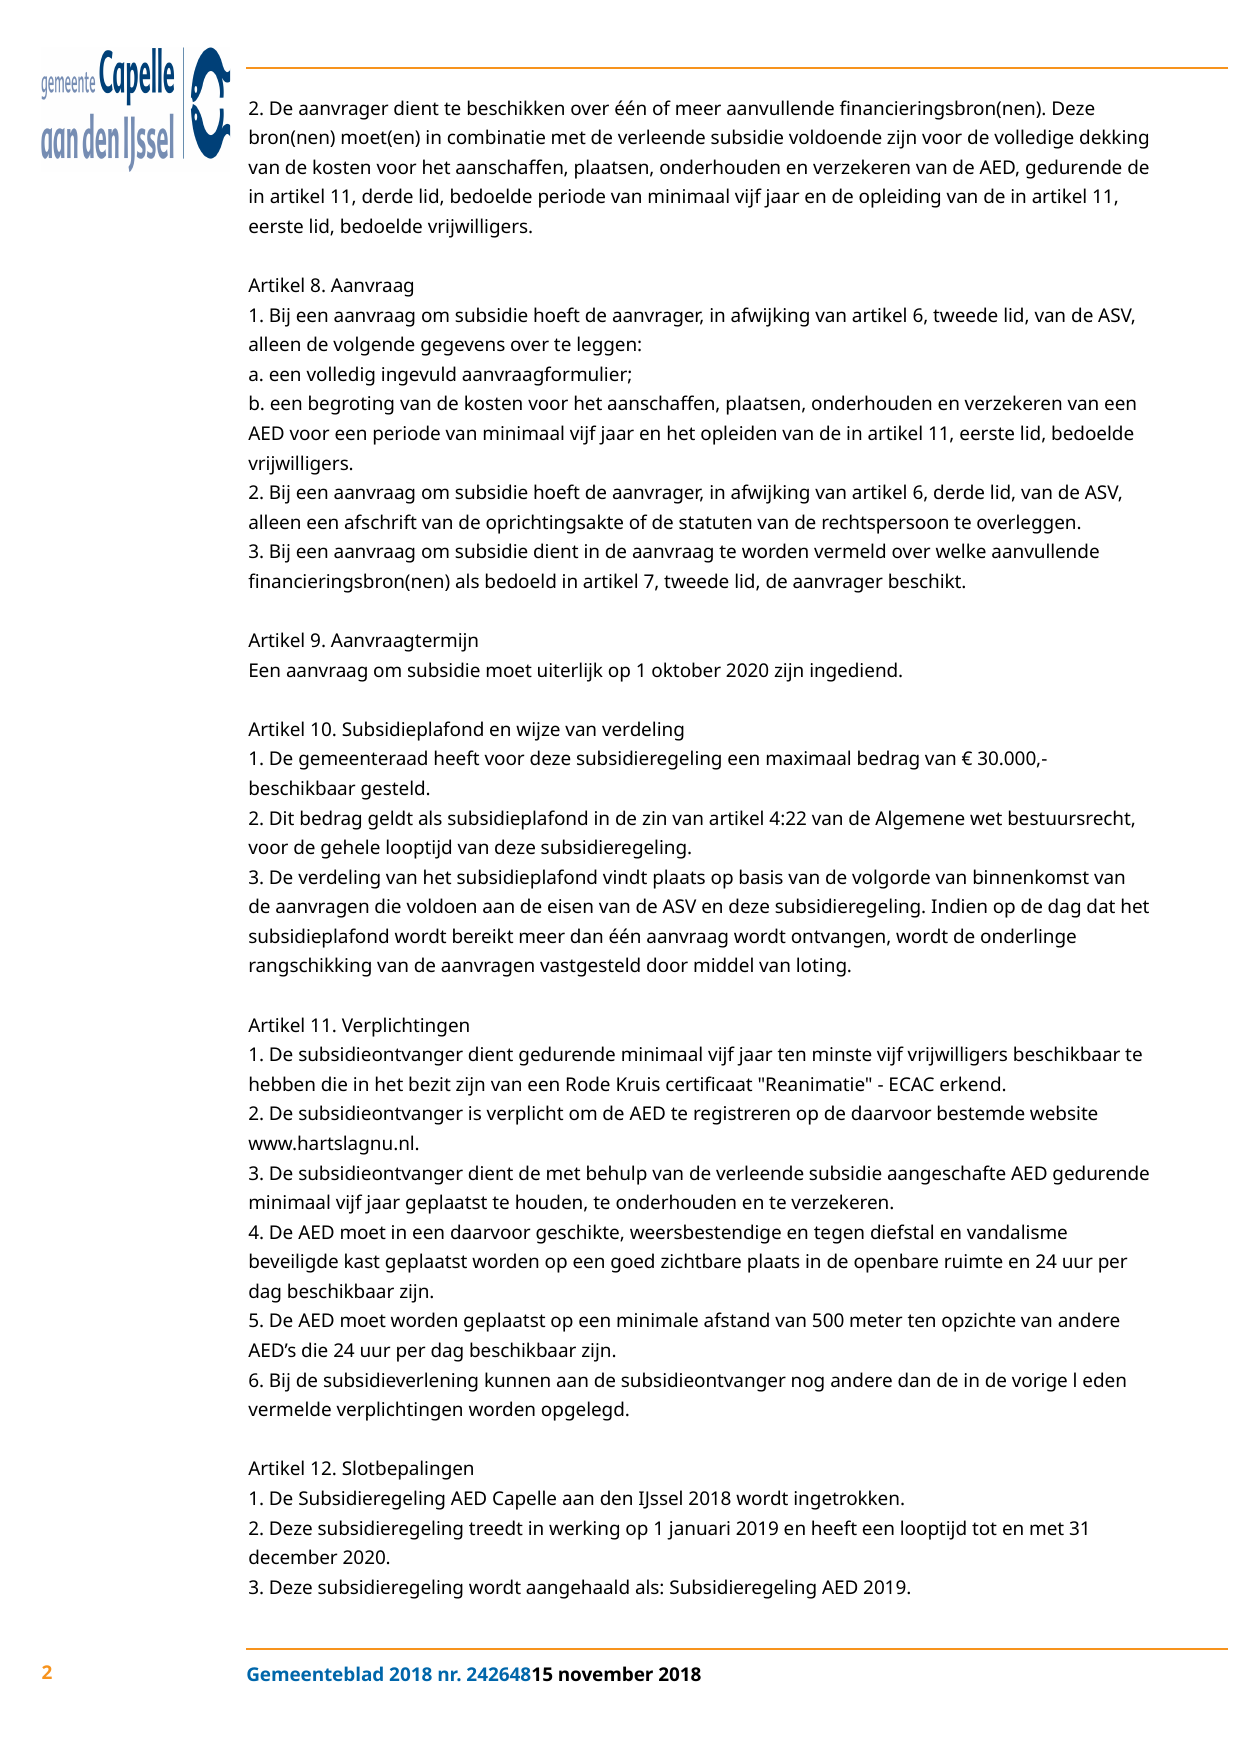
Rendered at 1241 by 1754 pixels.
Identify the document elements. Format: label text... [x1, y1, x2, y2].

text 6. Bij de subsidieverlening kunnen aan de subsidieontvanger nog andere dan de in de vorige l eden vermelde verplichtingen worden opgelegd. [248, 1367, 1152, 1422]
text 2. Deze subsidieregeling treedt in werking op 1 januari 2019 en heeft een looptijd tot en met 31 december 2020. [248, 1515, 1152, 1570]
text Artikel 12. Slotbepalingen [248, 1456, 1152, 1481]
text b. een begroting van de kosten voor het aanschaffen, plaatsen, onderhouden en verzekeren van een AED voor een periode van minimaal vijf jaar en het opleiden van de in artikel 11, eerste lid, bedoelde vrijwilligers. [248, 391, 1152, 476]
text 3. Deze subsidieregeling wordt aangehaald als: Subsidieregeling AED 2019. [248, 1574, 1152, 1600]
text 1. Bij een aanvraag om subsidie hoeft de aanvrager, in afwijking van artikel 6, tweede lid, van de ASV, alleen de volgende gegevens over te leggen: [248, 302, 1152, 357]
text 2. Bij een aanvraag om subsidie hoeft de aanvrager, in afwijking van artikel 6, derde lid, van de ASV, alleen een afschrift van de oprichtingsakte of de statuten van de rechtspersoon te overleggen. [248, 479, 1152, 535]
text 1. De gemeenteraad heeft voor deze subsidieregeling een maximaal bedrag van € 30.000,- beschikbaar gesteld. [248, 746, 1152, 801]
text Artikel 8. Aanvraag [248, 272, 1152, 298]
text Artikel 10. Subsidieplafond en wijze van verdeling [248, 716, 1152, 742]
text Artikel 9. Aanvraagtermijn [248, 627, 1152, 653]
text 3. De subsidieontvanger dient de met behulp van de verleende subsidie aangeschafte AED gedurende minimaal vijf jaar geplaatst te houden, te onderhouden en te verzekeren. [248, 1160, 1152, 1215]
text 5. De AED moet worden geplaatst op een minimale afstand van 500 meter ten opzichte van andere AED’s die 24 uur per dag beschikbaar zijn. [248, 1308, 1152, 1363]
text a. een volledig ingevuld aanvraagformulier; [248, 361, 1152, 387]
text 3. Bij een aanvraag om subsidie dient in de aanvraag te worden vermeld over welke aanvullende financieringsbron(nen) als bedoeld in artikel 7, tweede lid, de aanvrager beschikt. [248, 538, 1152, 594]
text 4. De AED moet in een daarvoor geschikte, weersbestendige en tegen diefstal en vandalisme beveiligde kast geplaatst worden op een goed zichtbare plaats in de openbare ruimte en 24 uur per dag beschikbaar zijn. [248, 1219, 1152, 1304]
text 2. Dit bedrag geldt als subsidieplafond in de zin van artikel 4:22 van de Algemene wet bestuursrecht, voor de gehele looptijd van deze subsidieregeling. [248, 805, 1152, 860]
text 1. De Subsidieregeling AED Capelle aan den IJssel 2018 wordt ingetrokken. [248, 1485, 1152, 1511]
text Artikel 11. Verplichtingen [248, 1012, 1152, 1038]
text 3. De verdeling van het subsidieplafond vindt plaats op basis van de volgorde van binnenkomst van de aanvragen die voldoen aan de eisen van de ASV en deze subsidieregeling. Indien op de dag dat het subsidieplafond wordt bereikt meer dan één aanvraag wordt ontvangen, wordt de onderlinge rangschikking van de aanvragen vastgesteld door middel van loting. [248, 864, 1152, 978]
picture [41, 47, 231, 172]
text 1. De subsidieontvanger dient gedurende minimaal vijf jaar ten minste vijf vrijwilligers beschikbaar te hebben die in het bezit zijn van een Rode Kruis certificaat "Reanimatie" - ECAC erkend. [248, 1041, 1152, 1097]
text 2. De subsidieontvanger is verplicht om de AED te registreren op de daarvoor bestemde website www.hartslagnu.nl. [248, 1101, 1152, 1156]
text 2. De aanvrager dient te beschikken over één of meer aanvullende financieringsbron(nen). Deze bron(nen) moet(en) in combinatie met de verleende subsidie voldoende zijn voor de volledige dekking van de kosten voor het aanschaffen, plaatsen, onderhouden en verzekeren van de AED, gedurende de in artikel 11, derde lid, bedoelde periode van minimaal vijf jaar en de opleiding van de in artikel 11, eerste lid, bedoelde vrijwilligers. [248, 95, 1152, 239]
text Een aanvraag om subsidie moet uiterlijk op 1 oktober 2020 zijn ingediend. [248, 657, 1152, 683]
